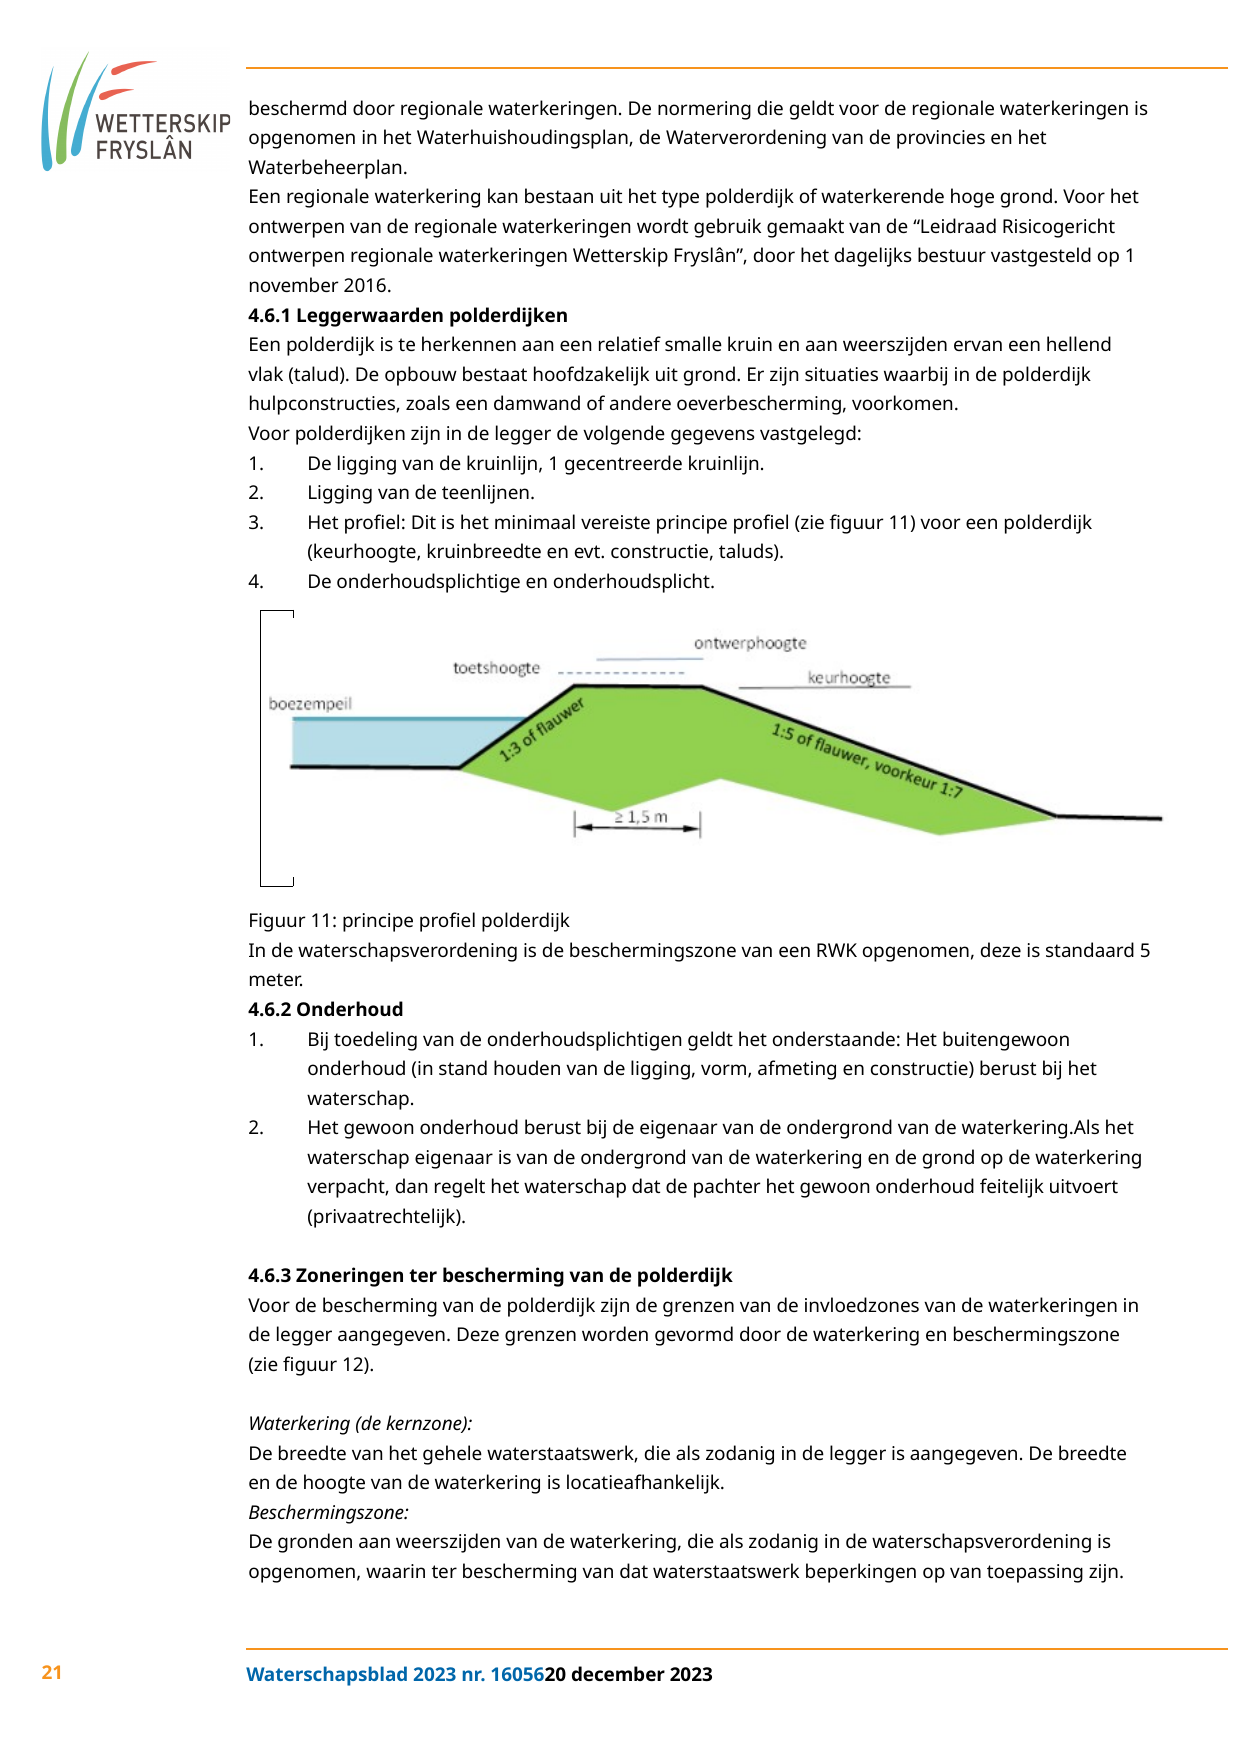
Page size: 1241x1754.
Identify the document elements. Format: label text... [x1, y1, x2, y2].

picture [268, 618, 1173, 877]
list Het profiel: Dit is het minimaal vereiste principe profiel (zie figuur 11) voor een polderdijk (keurhoogte, kruinbreedte en evt. constructie, taluds). [248, 509, 1152, 564]
text Beschermingszone: [248, 1499, 1152, 1525]
list Ligging van de teenlijnen. [248, 479, 1152, 505]
text 4.6.3 Zoneringen ter bescherming van de polderdijk [248, 1262, 1152, 1288]
list De ligging van de kruinlijn, 1 gecentreerde kruinlijn. [248, 450, 1152, 476]
text Voor polderdijken zijn in de legger de volgende gegevens vastgelegd: [248, 420, 1152, 446]
text De gronden aan weerszijden van de waterkering, die als zodanig in de waterschapsverordening is opgenomen, waarin ter bescherming van dat waterstaatswerk beperkingen op van toepassing zijn. [248, 1529, 1152, 1584]
list Bij toedeling van de onderhoudsplichtigen geldt het onderstaande: Het buitengewoon onderhoud (in stand houden van de ligging, vorm, afmeting en constructie) berust bij het waterschap. [248, 1026, 1152, 1111]
text beschermd door regionale waterkeringen. De normering die geldt voor de regionale waterkeringen is opgenomen in het Waterhuishoudingsplan, de Waterverordening van de provincies en het Waterbeheerplan. [248, 95, 1152, 180]
list Het gewoon onderhoud berust bij de eigenaar van de ondergrond van de waterkering.Als het waterschap eigenaar is van de ondergrond van de waterkering en de grond op de waterkering verpacht, dan regelt het waterschap dat de pachter het gewoon onderhoud feitelijk uitvoert (privaatrechtelijk). [248, 1114, 1152, 1229]
text De breedte van het gehele waterstaatswerk, die als zodanig in de legger is aangegeven. De breedte en de hoogte van de waterkering is locatieafhankelijk. [248, 1440, 1152, 1495]
text Een polderdijk is te herkennen aan een relatief smalle kruin en aan weerszijden ervan een hellend vlak (talud). De opbouw bestaat hoofdzakelijk uit grond. Er zijn situaties waarbij in de polderdijk hulpconstructies, zoals een damwand of andere oeverbescherming, voorkomen. [248, 331, 1152, 416]
text Voor de bescherming van de polderdijk zijn de grenzen van de invloedzones van de waterkeringen in de legger aangegeven. Deze grenzen worden gevormd door de waterkering en beschermingszone (zie figuur 12). [248, 1292, 1152, 1377]
text Waterkering (de kernzone): [248, 1410, 1152, 1436]
text Figuur 11: principe profiel polderdijk [248, 907, 1152, 933]
text 4.6.1 Leggerwaarden polderdijken [248, 302, 1152, 328]
picture [41, 47, 231, 172]
text 4.6.2 Onderhoud [248, 996, 1152, 1022]
text In de waterschapsverordening is de beschermingszone van een RWK opgenomen, deze is standaard 5 meter. [248, 937, 1152, 992]
list De onderhoudsplichtige en onderhoudsplicht. [248, 568, 1152, 594]
text Een regionale waterkering kan bestaan uit het type polderdijk of waterkerende hoge grond. Voor het ontwerpen van de regionale waterkeringen wordt gebruik gemaakt van de “Leidraad Risicogericht ontwerpen regionale waterkeringen Wetterskip Fryslân”, door het dagelijks bestuur vastgesteld op 1 november 2016. [248, 183, 1152, 298]
